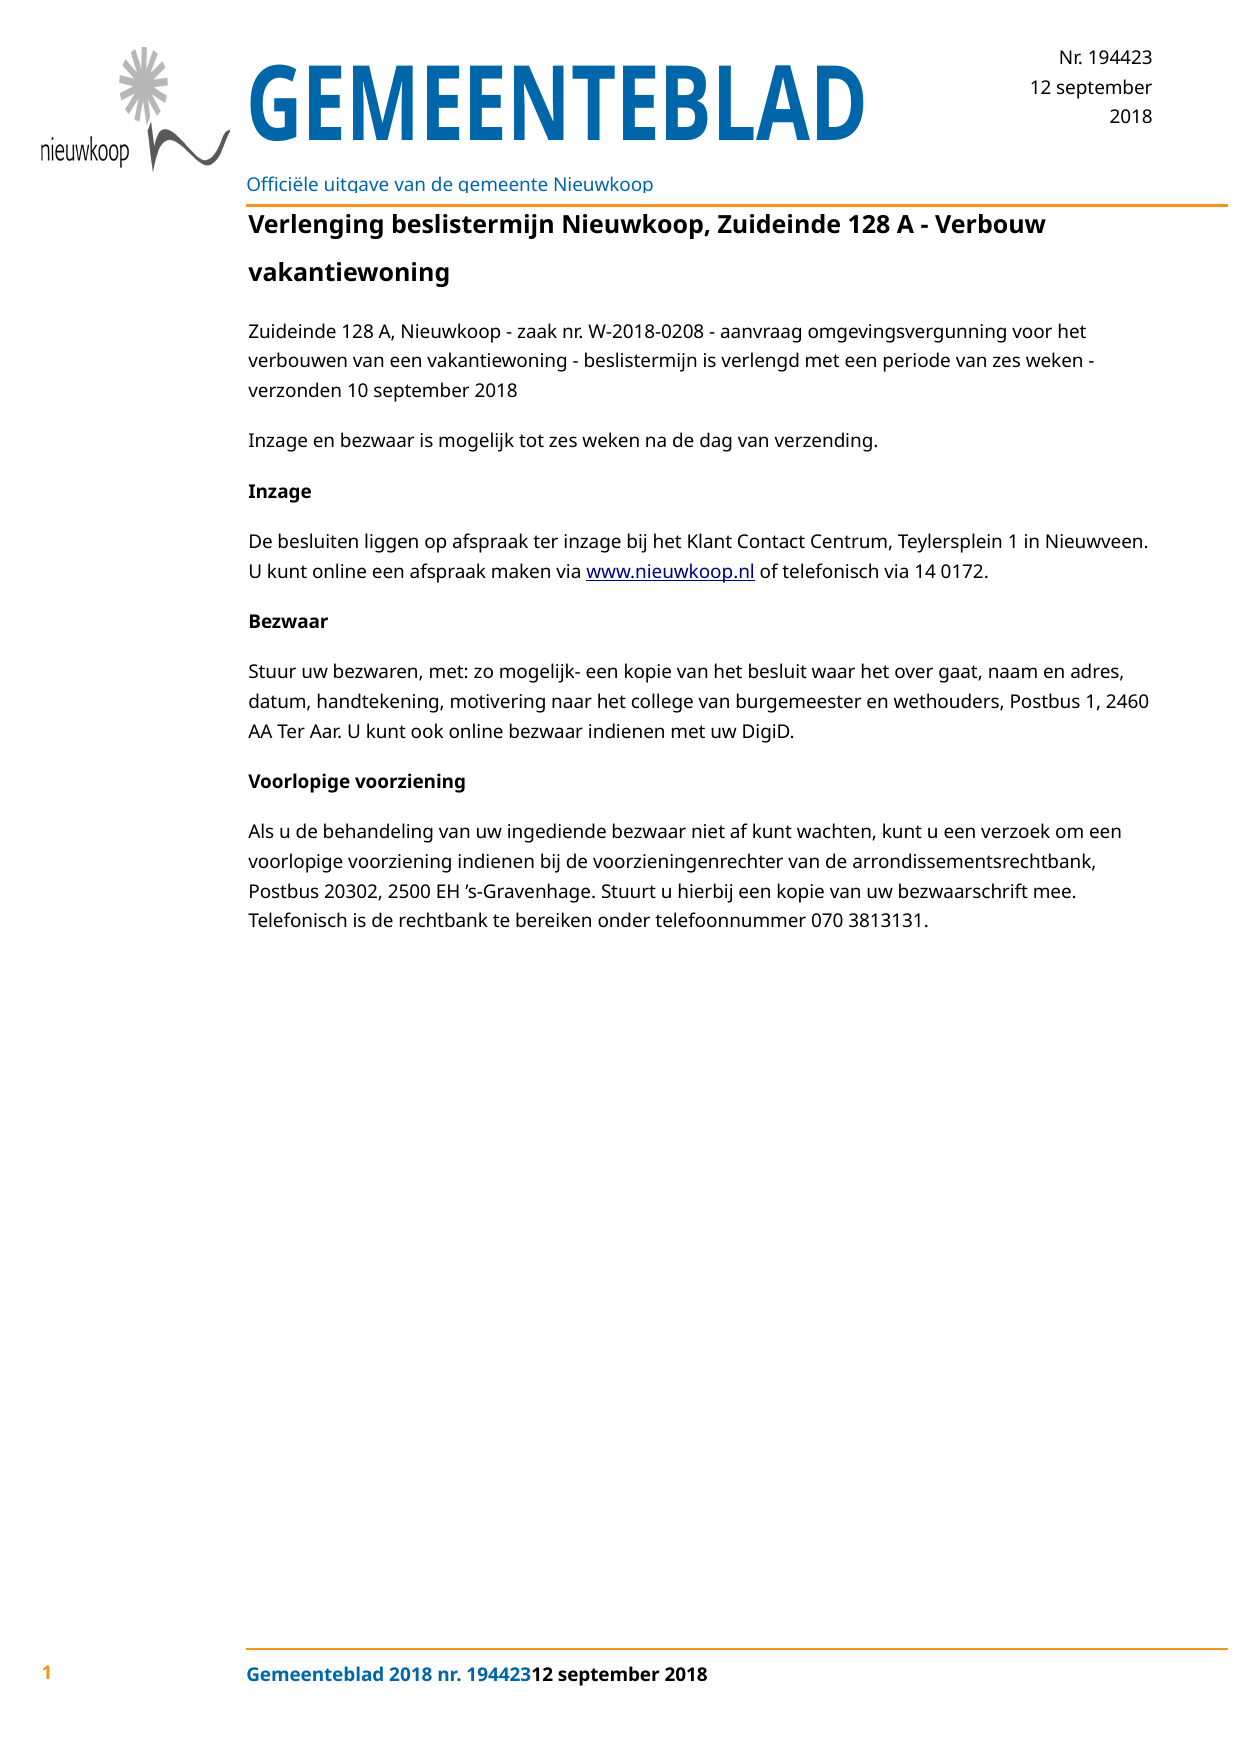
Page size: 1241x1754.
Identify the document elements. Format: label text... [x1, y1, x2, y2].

text Verlenging beslistermijn Nieuwkoop, Zuideinde 128 A - Verbouw vakantiewoning [248, 207, 1152, 288]
text De besluiten liggen op afspraak ter inzage bij het Klant Contact Centrum, Teylersplein 1 in Nieuwveen. U kunt online een afspraak maken via www.nieuwkoop.nl of telefonisch via 14 0172. [248, 528, 1152, 584]
text Bezwaar [248, 608, 1152, 634]
picture [41, 47, 231, 172]
text Voorlopige voorziening [248, 768, 1152, 794]
text Als u de behandeling van uw ingediende bezwaar niet af kunt wachten, kunt u een verzoek om een voorlopige voorziening indienen bij de voorzieningenrechter van de arrondissementsrechtbank, Postbus 20302, 2500 EH ’s-Gravenhage. Stuurt u hierbij een kopie van uw bezwaarschrift mee. Telefonisch is de rechtbank te bereiken onder telefoonnummer 070 3813131. [248, 819, 1152, 933]
text Zuideinde 128 A, Nieuwkoop - zaak nr. W-2018-0208 - aanvraag omgevingsvergunning voor het verbouwen van een vakantiewoning - beslistermijn is verlengd met een periode van zes weken - verzonden 10 september 2018 [248, 318, 1152, 403]
text Inzage en bezwaar is mogelijk tot zes weken na de dag van verzending. [248, 427, 1152, 453]
text Stuur uw bezwaren, met: zo mogelijk- een kopie van het besluit waar het over gaat, naam en adres, datum, handtekening, motivering naar het college van burgemeester en wethouders, Postbus 1, 2460 AA Ter Aar. U kunt ook online bezwaar indienen met uw DigiD. [248, 659, 1152, 744]
text Inzage [248, 478, 1152, 504]
